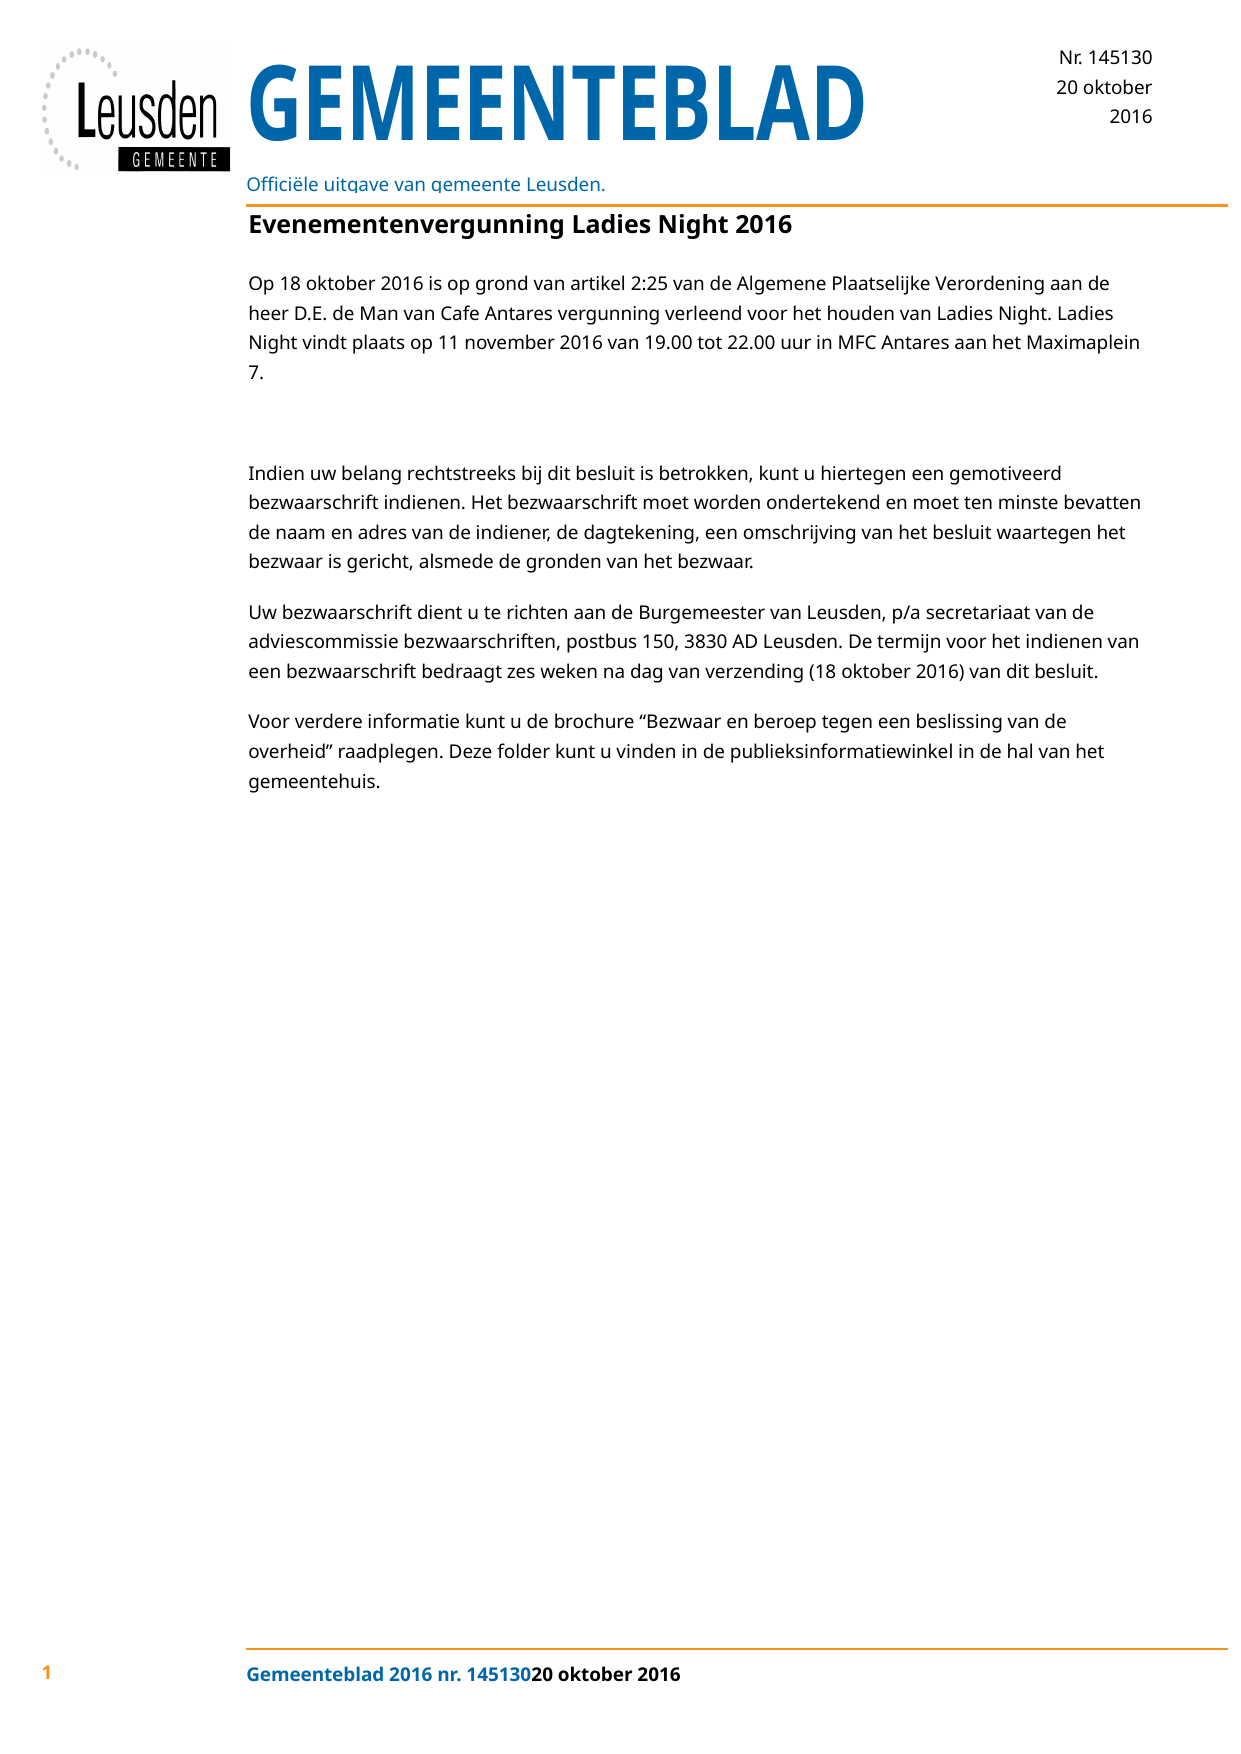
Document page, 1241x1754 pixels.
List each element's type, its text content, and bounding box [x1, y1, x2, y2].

text Evenementenvergunning Ladies Night 2016 [248, 207, 1152, 241]
text Indien uw belang rechtstreeks bij dit besluit is betrokken, kunt u hiertegen een gemotiveerd bezwaarschrift indienen. Het bezwaarschrift moet worden ondertekend en moet ten minste bevatten de naam en adres van de indiener, de dagtekening, een omschrijving van het besluit waartegen het bezwaar is gericht, alsmede de gronden van het bezwaar. [248, 460, 1152, 574]
text Voor verdere informatie kunt u de brochure “Bezwaar en beroep tegen een beslissing van de overheid” raadplegen. Deze folder kunt u vinden in de publieksinformatiewinkel in de hal van het gemeentehuis. [248, 709, 1152, 793]
text Uw bezwaarschrift dient u te richten aan de Burgemeester van Leusden, p/a secretariaat van de adviescommissie bezwaarschriften, postbus 150, 3830 AD Leusden. De termijn voor het indienen van een bezwaarschrift bedraagt zes weken na dag van verzending (18 oktober 2016) van dit besluit. [248, 599, 1152, 684]
picture [41, 47, 231, 172]
text Op 18 oktober 2016 is op grond van artikel 2:25 van de Algemene Plaatselijke Verordening aan de heer D.E. de Man van Cafe Antares vergunning verleend voor het houden van Ladies Night. Ladies Night vindt plaats op 11 november 2016 van 19.00 tot 22.00 uur in MFC Antares aan het Maximaplein 7. [248, 270, 1152, 385]
